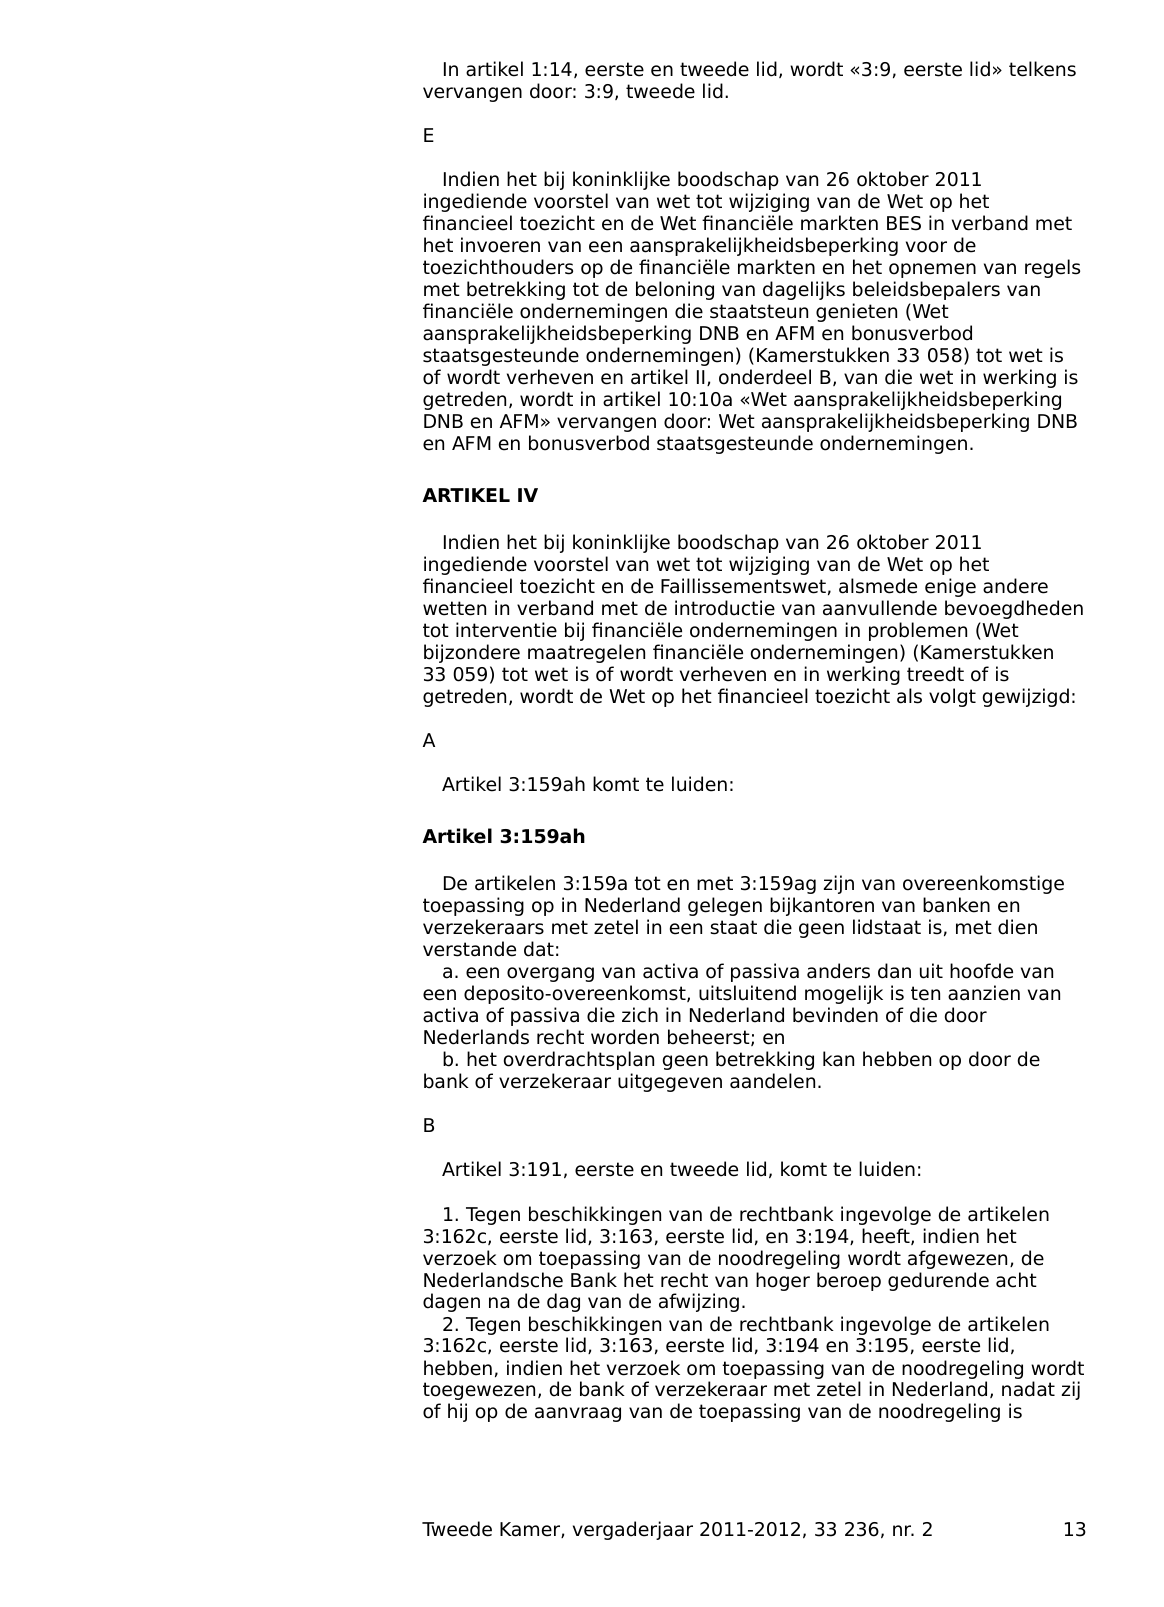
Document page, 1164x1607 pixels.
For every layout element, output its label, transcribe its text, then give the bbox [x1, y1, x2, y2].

text Artikel 3:159ah komt te luiden: [422, 774, 1087, 796]
text Indien het bij koninklijke boodschap van 26 oktober 2011 ingediende voorstel van wet tot wijziging van de Wet op het financieel toezicht en de Wet financiële markten BES in verband met het invoeren van een aansprakelijkheidsbeperking voor de toezichthouders op de financiële markten en het opnemen van regels met betrekking tot de beloning van dagelijks beleidsbepalers van financiële ondernemingen die staatsteun genieten (Wet aansprakelijkheidsbeperking DNB en AFM en bonusverbod staatsgesteunde ondernemingen) (Kamerstukken 33 058) tot wet is of wordt verheven en artikel II, onderdeel B, van die wet in werking is getreden, wordt in artikel 10:10a «Wet aansprakelijkheidsbeperking DNB en AFM» vervangen door: Wet aansprakelijkheidsbeperking DNB en AFM en bonusverbod staatsgesteunde ondernemingen. [422, 169, 1087, 455]
subtitle ARTIKEL IV [422, 485, 1087, 507]
text In artikel 1:14, eerste en tweede lid, wordt «3:9, eerste lid» telkens vervangen door: 3:9, tweede lid. [422, 59, 1087, 103]
text E [422, 125, 1087, 147]
text a. een overgang van activa of passiva anders dan uit hoofde van een deposito-overeenkomst, uitsluitend mogelijk is ten aanzien van activa of passiva die zich in Nederland bevinden of die door Nederlands recht worden beheerst; en [422, 961, 1087, 1049]
text b. het overdrachtsplan geen betrekking kan hebben op door de bank of verzekeraar uitgegeven aandelen. [422, 1049, 1087, 1093]
text Artikel 3:191, eerste en tweede lid, komt te luiden: [422, 1159, 1087, 1181]
text Indien het bij koninklijke boodschap van 26 oktober 2011 ingediende voorstel van wet tot wijziging van de Wet op het financieel toezicht en de Faillissementswet, alsmede enige andere wetten in verband met de introductie van aanvullende bevoegdheden tot interventie bij financiële ondernemingen in problemen (Wet bijzondere maatregelen financiële ondernemingen) (Kamerstukken 33 059) tot wet is of wordt verheven en in werking treedt of is getreden, wordt de Wet op het financieel toezicht als volgt gewijzigd: [422, 532, 1087, 708]
subtitle Artikel 3:159ah [422, 826, 1087, 848]
text A [422, 730, 1087, 752]
text 1. Tegen beschikkingen van de rechtbank ingevolge de artikelen 3:162c, eerste lid, 3:163, eerste lid, en 3:194, heeft, indien het verzoek om toepassing van de noodregeling wordt afgewezen, de Nederlandsche Bank het recht van hoger beroep gedurende acht dagen na de dag van de afwijzing. [422, 1203, 1087, 1313]
text De artikelen 3:159a tot en met 3:159ag zijn van overeenkomstige toepassing op in Nederland gelegen bijkantoren van banken en verzekeraars met zetel in een staat die geen lidstaat is, met dien verstande dat: [422, 873, 1087, 961]
text B [422, 1115, 1087, 1137]
text 2. Tegen beschikkingen van de rechtbank ingevolge de artikelen 3:162c, eerste lid, 3:163, eerste lid, 3:194 en 3:195, eerste lid, hebben, indien het verzoek om toepassing van de noodregeling wordt toegewezen, de bank of verzekeraar met zetel in Nederland, nadat zij of hij op de aanvraag van de toepassing van de noodregeling is [422, 1313, 1087, 1423]
